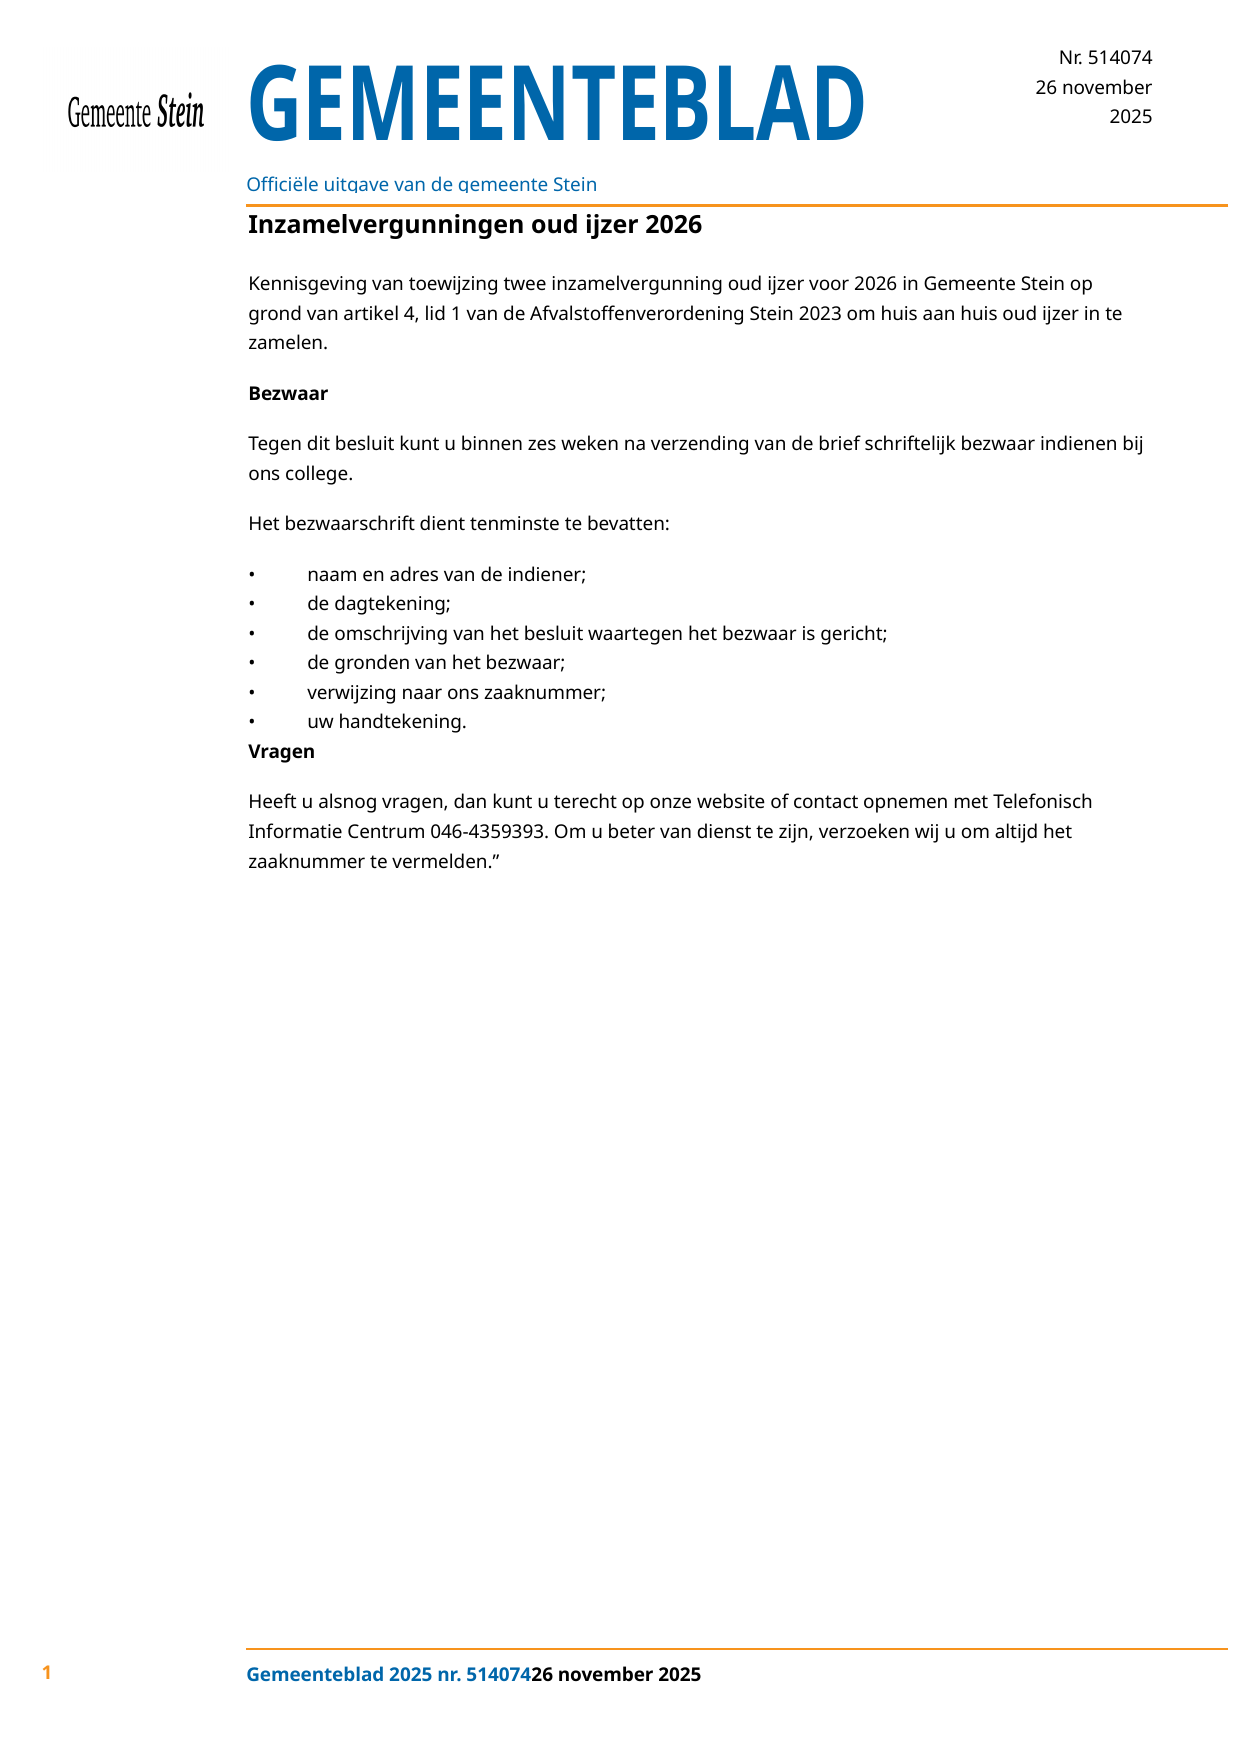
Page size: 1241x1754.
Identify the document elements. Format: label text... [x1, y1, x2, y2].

list naam en adres van de indiener; [248, 561, 1152, 586]
text Tegen dit besluit kunt u binnen zes weken na verzending van de brief schriftelijk bezwaar indienen bij ons college. [248, 430, 1152, 486]
text Inzamelvergunningen oud ijzer 2026 [248, 207, 1152, 241]
text Kennisgeving van toewijzing twee inzamelvergunning oud ijzer voor 2026 in Gemeente Stein op grond van artikel 4, lid 1 van de Afvalstoffenverordening Stein 2023 om huis aan huis oud ijzer in te zamelen. [248, 270, 1152, 355]
list de dagtekening; [248, 590, 1152, 616]
text Heeft u alsnog vragen, dan kunt u terecht op onze website of contact opnemen met Telefonisch Informatie Centrum 046-4359393. Om u beter van dienst te zijn, verzoeken wij u om altijd het zaaknummer te vermelden.” [248, 789, 1152, 873]
text Het bezwaarschrift dient tenminste te bevatten: [248, 510, 1152, 536]
list verwijzing naar ons zaaknummer; [248, 679, 1152, 705]
picture [41, 47, 231, 172]
text Bezwaar [248, 380, 1152, 406]
list de omschrijving van het besluit waartegen het bezwaar is gericht; [248, 620, 1152, 646]
list de gronden van het bezwaar; [248, 649, 1152, 675]
text Vragen [248, 738, 1152, 764]
list uw handtekening. [248, 709, 1152, 734]
